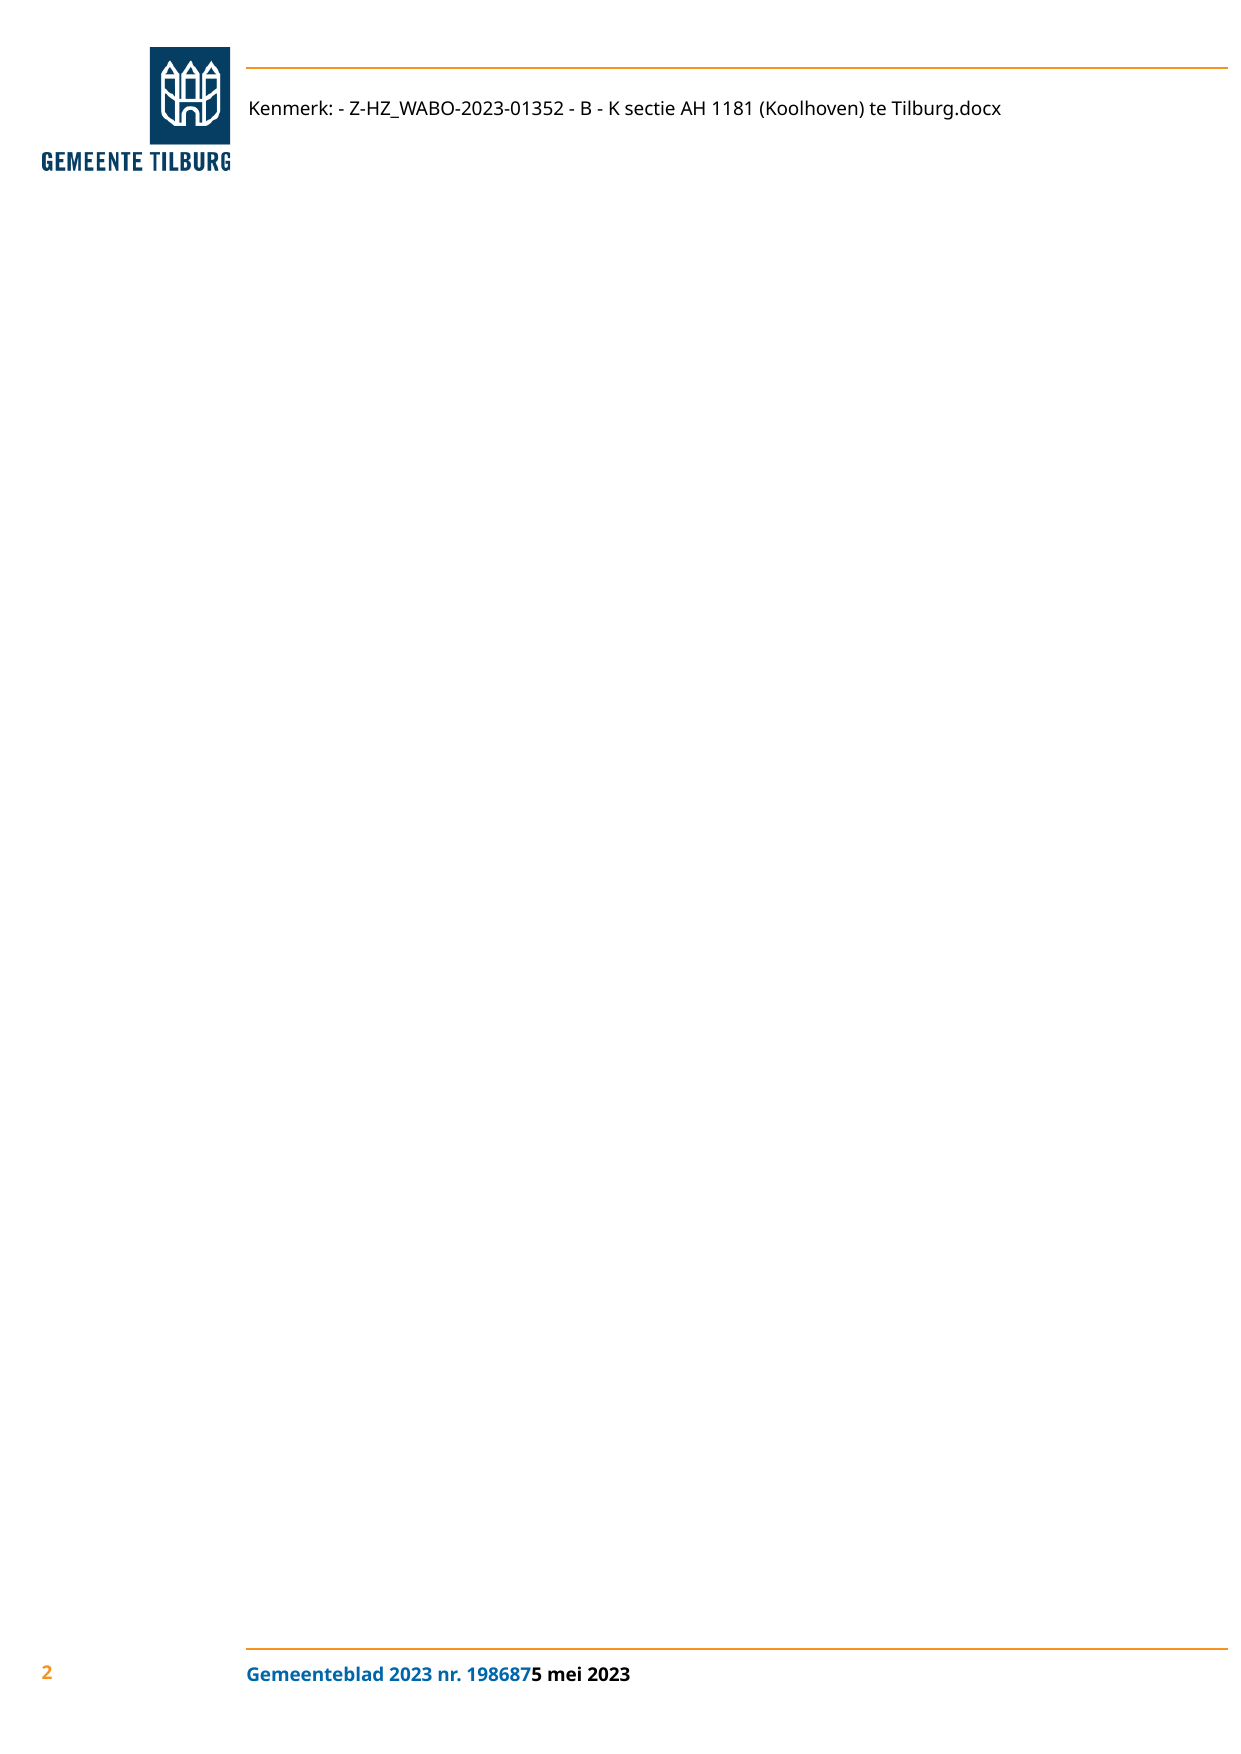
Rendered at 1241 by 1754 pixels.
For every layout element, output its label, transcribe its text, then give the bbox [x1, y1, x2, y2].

picture [41, 47, 231, 172]
text Kenmerk: - Z-HZ_WABO-2023-01352 - B - K sectie AH 1181 (Koolhoven) te Tilburg.docx [248, 95, 1152, 121]
